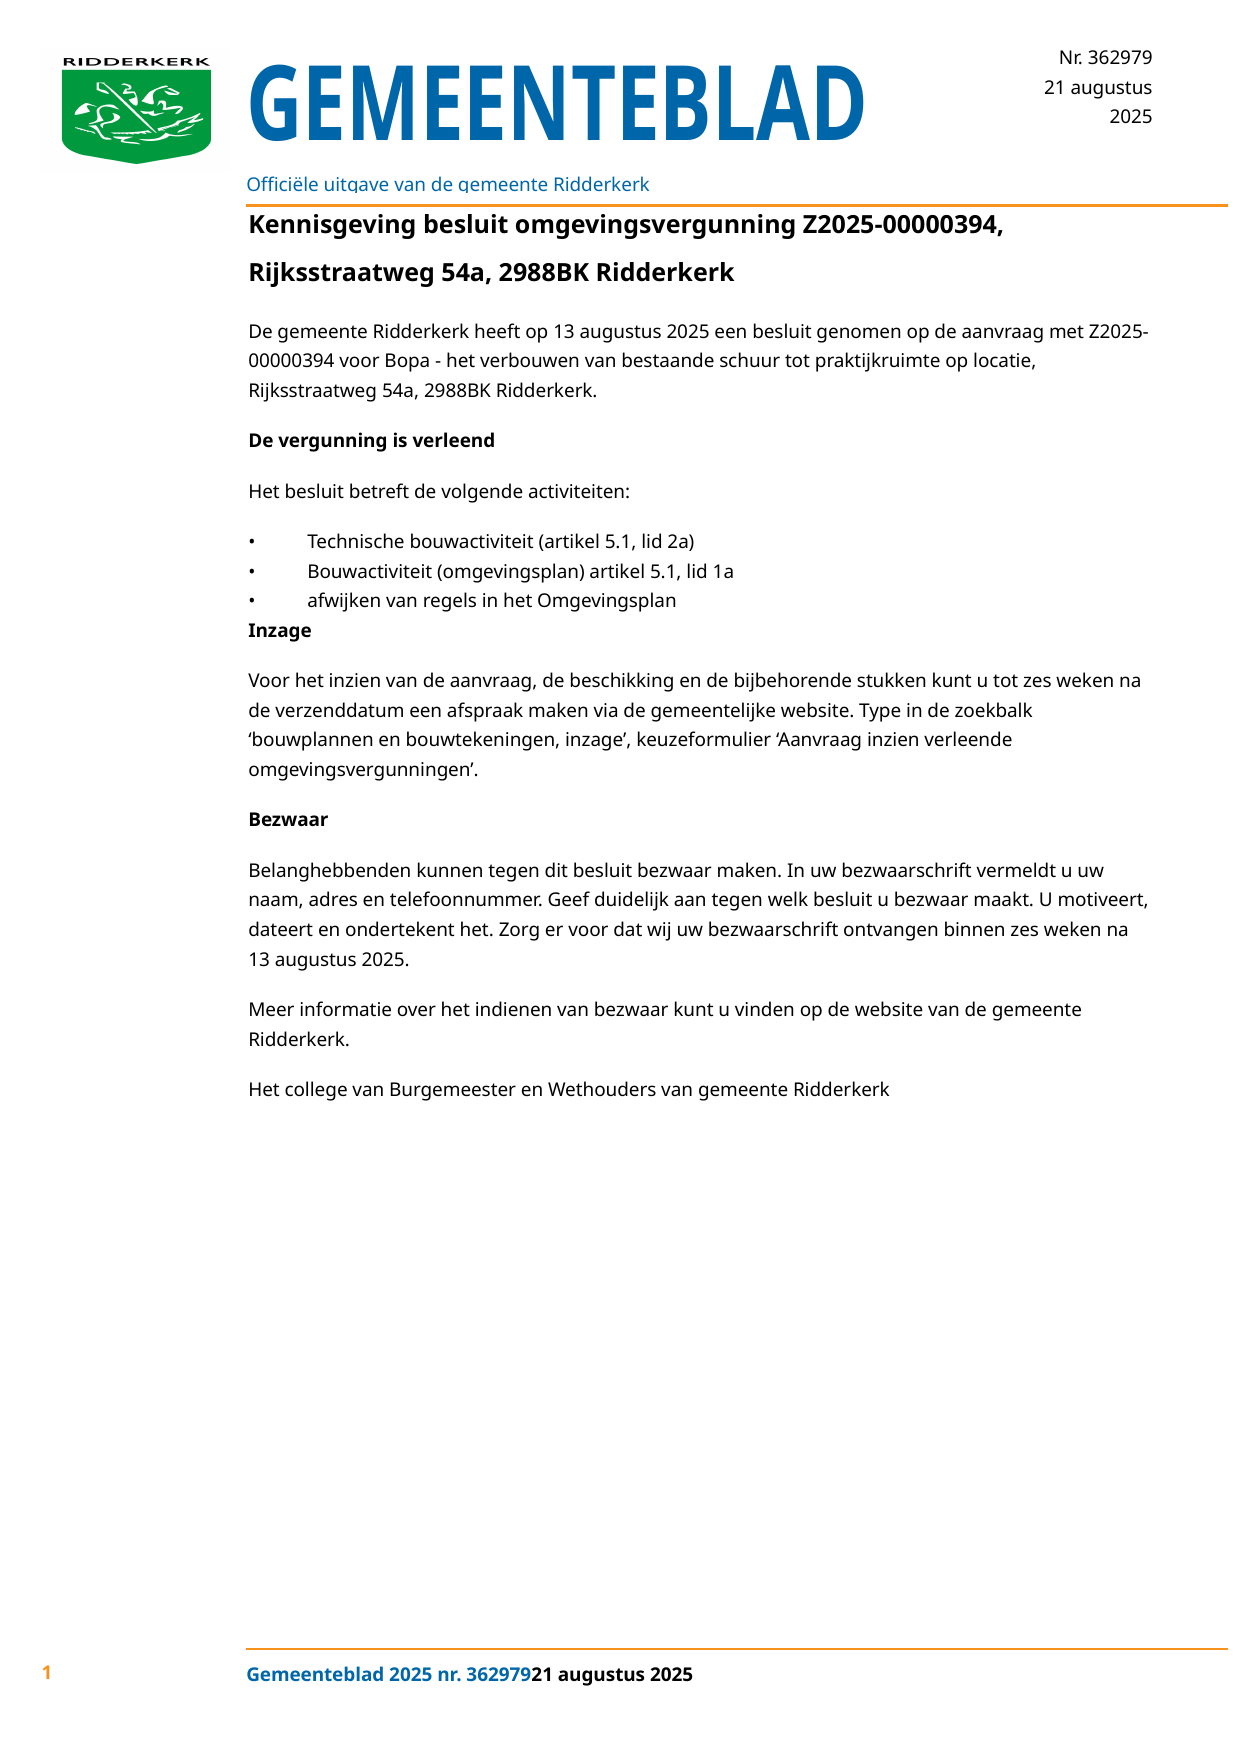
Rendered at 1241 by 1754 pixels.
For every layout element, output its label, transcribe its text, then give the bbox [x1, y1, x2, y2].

text Voor het inzien van de aanvraag, de beschikking en de bijbehorende stukken kunt u tot zes weken na de verzenddatum een afspraak maken via de gemeentelijke website. Type in de zoekbalk ‘bouwplannen en bouwtekeningen, inzage’, keuzeformulier ‘Aanvraag inzien verleende omgevingsvergunningen’. [248, 667, 1152, 782]
text Kennisgeving besluit omgevingsvergunning Z2025-00000394, Rijksstraatweg 54a, 2988BK Ridderkerk [248, 207, 1152, 288]
text De gemeente Ridderkerk heeft op 13 augustus 2025 een besluit genomen op de aanvraag met Z2025-00000394 voor Bopa - het verbouwen van bestaande schuur tot praktijkruimte op locatie, Rijksstraatweg 54a, 2988BK Ridderkerk. [248, 318, 1152, 403]
list Bouwactiviteit (omgevingsplan) artikel 5.1, lid 1a [248, 558, 1152, 584]
text De vergunning is verleend [248, 427, 1152, 453]
text Het college van Burgemeester en Wethouders van gemeente Ridderkerk [248, 1076, 1152, 1102]
text Bezwaar [248, 807, 1152, 832]
list Technische bouwactiviteit (artikel 5.1, lid 2a) [248, 528, 1152, 554]
list afwijken van regels in het Omgevingsplan [248, 587, 1152, 613]
text Het besluit betreft de volgende activiteiten: [248, 478, 1152, 504]
text Meer informatie over het indienen van bezwaar kunt u vinden op de website van de gemeente Ridderkerk. [248, 996, 1152, 1052]
picture [41, 47, 231, 172]
text Inzage [248, 617, 1152, 643]
text Belanghebbenden kunnen tegen dit besluit bezwaar maken. In uw bezwaarschrift vermeldt u uw naam, adres en telefoonnummer. Geef duidelijk aan tegen welk besluit u bezwaar maakt. U motiveert, dateert en ondertekent het. Zorg er voor dat wij uw bezwaarschrift ontvangen binnen zes weken na 13 augustus 2025. [248, 857, 1152, 972]
